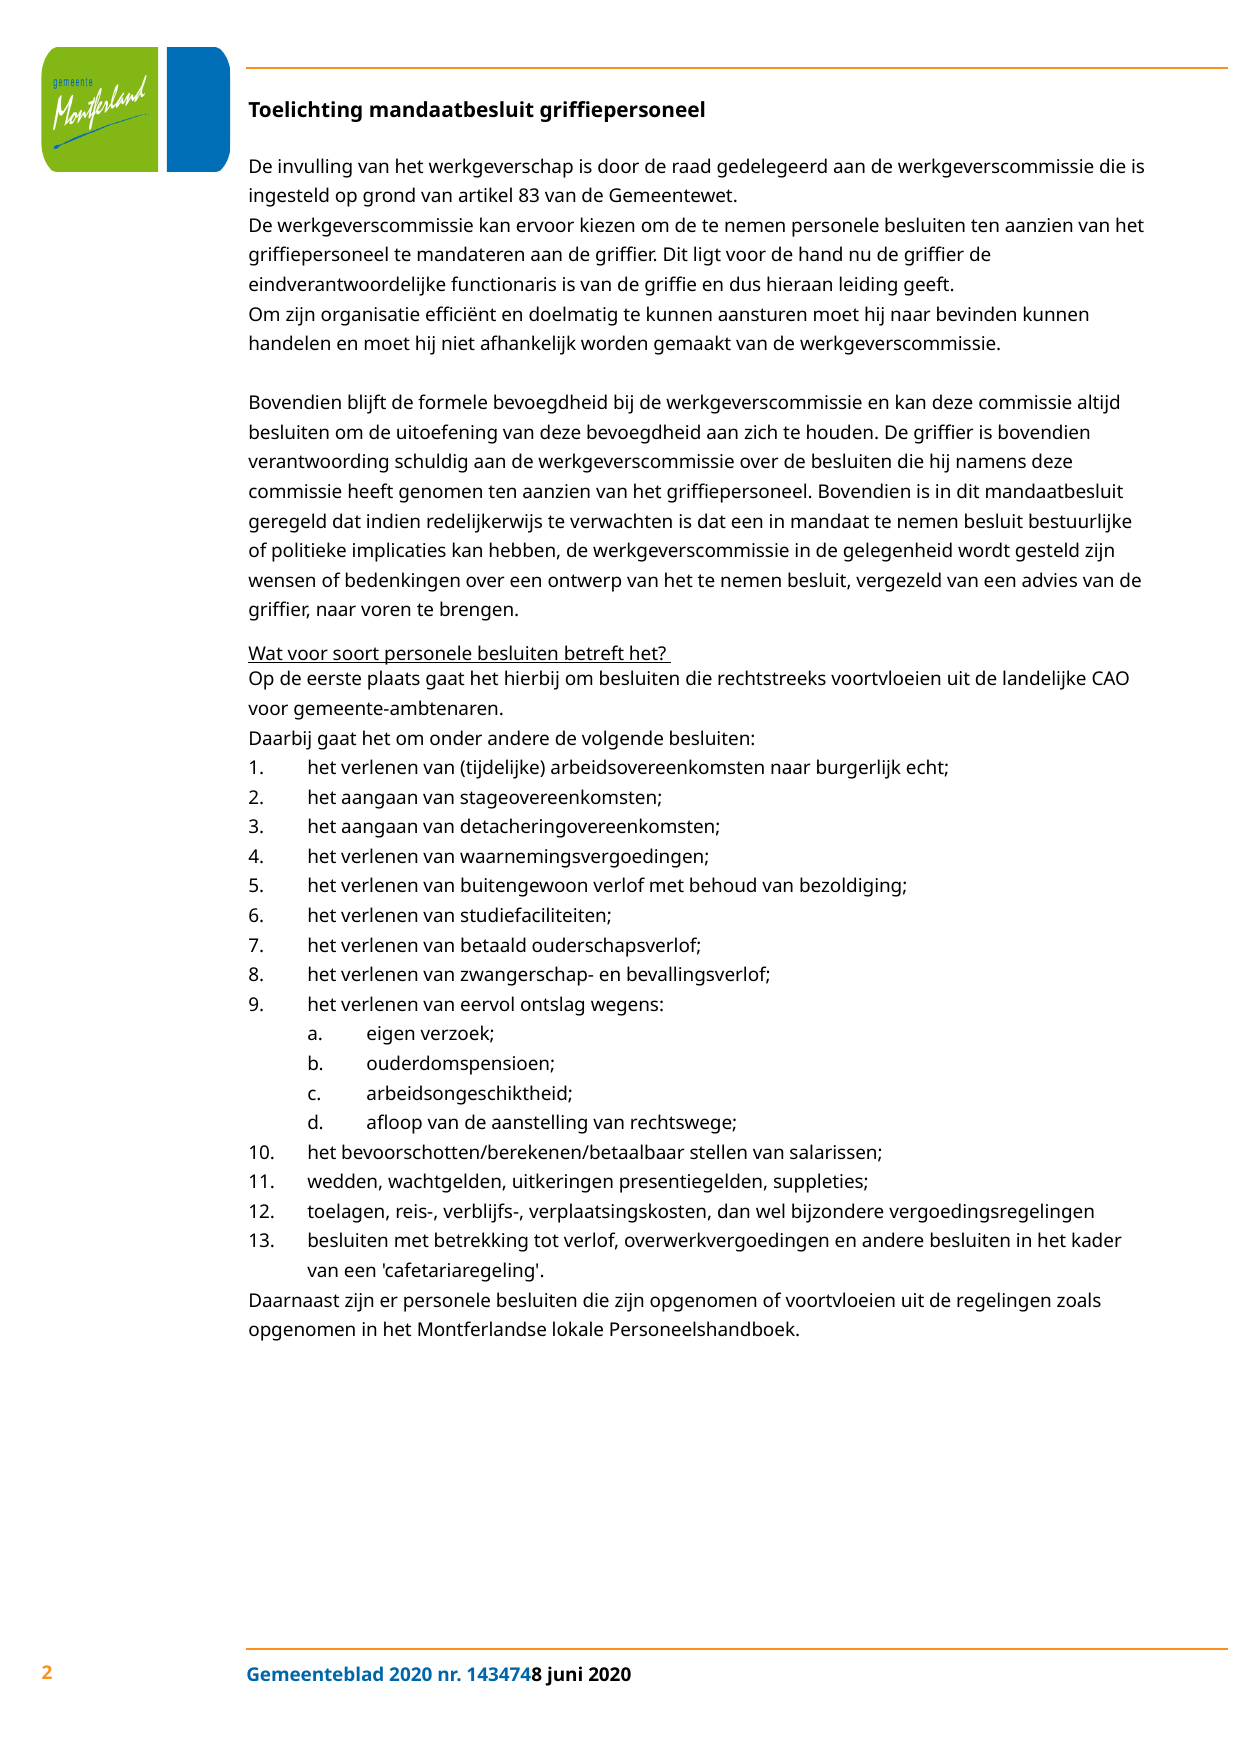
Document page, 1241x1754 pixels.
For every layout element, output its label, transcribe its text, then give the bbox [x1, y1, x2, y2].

list het verlenen van zwangerschap- en bevallingsverlof; [248, 961, 1152, 987]
text De invulling van het werkgeverschap is door de raad gedelegeerd aan de werkgeverscommissie die is ingesteld op grond van artikel 83 van de Gemeentewet. [248, 153, 1152, 208]
text Op de eerste plaats gaat het hierbij om besluiten die rechtstreeks voortvloeien uit de landelijke CAO voor gemeente-ambtenaren. [248, 666, 1152, 721]
list wedden, wachtgelden, uitkeringen presentiegelden, suppleties; [248, 1168, 1152, 1194]
picture [41, 47, 231, 172]
list ouderdomspensioen; [307, 1050, 1152, 1076]
text Wat voor soort personele besluiten betreft het? [248, 640, 1152, 666]
text Daarbij gaat het om onder andere de volgende besluiten: [248, 725, 1152, 750]
text De werkgeverscommissie kan ervoor kiezen om de te nemen personele besluiten ten aanzien van het griffiepersoneel te mandateren aan de griffier. Dit ligt voor de hand nu de griffier de eindverantwoordelijke functionaris is van de griffie en dus hieraan leiding geeft. [248, 212, 1152, 297]
list arbeidsongeschiktheid; [307, 1080, 1152, 1105]
list eigen verzoek; [307, 1021, 1152, 1046]
list het aangaan van detacheringovereenkomsten; [248, 813, 1152, 839]
list het verlenen van studiefaciliteiten; [248, 902, 1152, 928]
list het verlenen van (tijdelijke) arbeidsovereenkomsten naar burgerlijk echt; [248, 754, 1152, 780]
text Toelichting mandaatbesluit griffiepersoneel [248, 95, 1152, 123]
list toelagen, reis-, verblijfs-, verplaatsingskosten, dan wel bijzondere vergoedingsregelingen [248, 1198, 1152, 1224]
text Om zijn organisatie efficiënt en doelmatig te kunnen aansturen moet hij naar bevinden kunnen handelen en moet hij niet afhankelijk worden gemaakt van de werkgeverscommissie. [248, 301, 1152, 356]
list afloop van de aanstelling van rechtswege; [307, 1109, 1152, 1135]
text Bovendien blijft de formele bevoegdheid bij de werkgeverscommissie en kan deze commissie altijd besluiten om de uitoefening van deze bevoegdheid aan zich te houden. De griffier is bovendien verantwoording schuldig aan de werkgeverscommissie over de besluiten die hij namens deze commissie heeft genomen ten aanzien van het griffiepersoneel. Bovendien is in dit mandaatbesluit geregeld dat indien redelijkerwijs te verwachten is dat een in mandaat te nemen besluit bestuurlijke of politieke implicaties kan hebben, de werkgeverscommissie in de gelegenheid wordt gesteld zijn wensen of bedenkingen over een ontwerp van het te nemen besluit, vergezeld van een advies van de griffier, naar voren te brengen. [248, 389, 1152, 622]
list het bevoorschotten/berekenen/betaalbaar stellen van salarissen; [248, 1139, 1152, 1164]
list het verlenen van waarnemingsvergoedingen; [248, 843, 1152, 869]
text Daarnaast zijn er personele besluiten die zijn opgenomen of voortvloeien uit de regelingen zoals opgenomen in het Montferlandse lokale Personeelshandboek. [248, 1287, 1152, 1342]
list het aangaan van stageovereenkomsten; [248, 784, 1152, 809]
list besluiten met betrekking tot verlof, overwerkvergoedingen en andere besluiten in het kader van een 'cafetariaregeling'. [248, 1228, 1152, 1283]
list het verlenen van betaald ouderschapsverlof; [248, 932, 1152, 957]
list het verlenen van buitengewoon verlof met behoud van bezoldiging; [248, 873, 1152, 898]
list het verlenen van eervol ontslag wegens: [248, 991, 1152, 1017]
